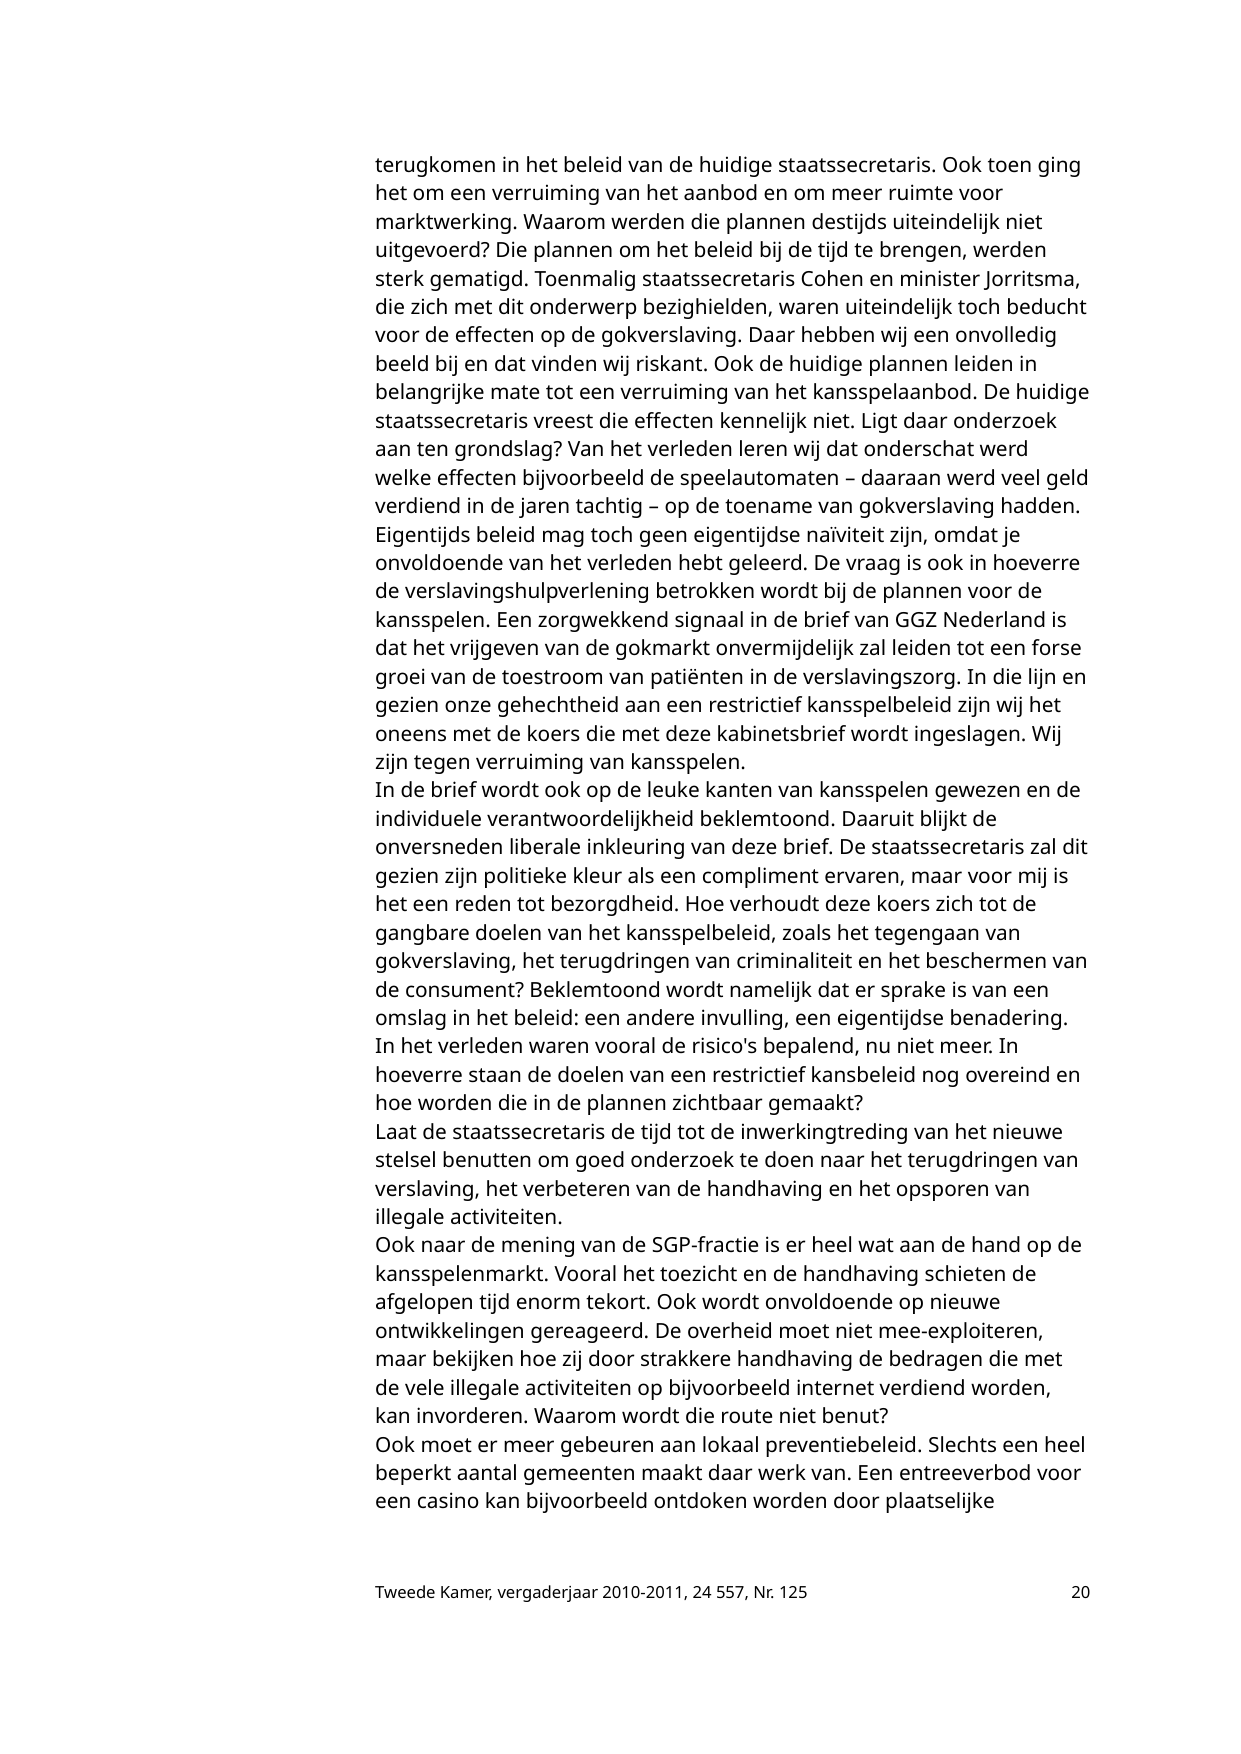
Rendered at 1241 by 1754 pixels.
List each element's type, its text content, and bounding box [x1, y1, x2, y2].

text In de brief wordt ook op de leuke kanten van kansspelen gewezen en de individuele verantwoordelijkheid beklemtoond. Daaruit blijkt de onversneden liberale inkleuring van deze brief. De staatssecretaris zal dit gezien zijn politieke kleur als een compliment ervaren, maar voor mij is het een reden tot bezorgdheid. Hoe verhoudt deze koers zich tot de gangbare doelen van het kansspelbeleid, zoals het tegengaan van gokverslaving, het terugdringen van criminaliteit en het beschermen van de consument? Beklemtoond wordt namelijk dat er sprake is van een omslag in het beleid: een andere invulling, een eigentijdse benadering. In het verleden waren vooral de risico's bepalend, nu niet meer. In hoeverre staan de doelen van een restrictief kansbeleid nog overeind en hoe worden die in de plannen zichtbaar gemaakt? [375, 776, 1090, 1117]
text terugkomen in het beleid van de huidige staatssecretaris. Ook toen ging het om een verruiming van het aanbod en om meer ruimte voor marktwerking. Waarom werden die plannen destijds uiteindelijk niet uitgevoerd? Die plannen om het beleid bij de tijd te brengen, werden sterk gematigd. Toenmalig staatssecretaris Cohen en minister Jorritsma, die zich met dit onderwerp bezighielden, waren uiteindelijk toch beducht voor de effecten op de gokverslaving. Daar hebben wij een onvolledig beeld bij en dat vinden wij riskant. Ook de huidige plannen leiden in belangrijke mate tot een verruiming van het kansspelaanbod. De huidige staatssecretaris vreest die effecten kennelijk niet. Ligt daar onderzoek aan ten grondslag? Van het verleden leren wij dat onderschat werd welke effecten bijvoorbeeld de speelautomaten – daaraan werd veel geld verdiend in de jaren tachtig – op de toename van gokverslaving hadden. [375, 150, 1090, 520]
text Eigentijds beleid mag toch geen eigentijdse naïviteit zijn, omdat je onvoldoende van het verleden hebt geleerd. De vraag is ook in hoeverre de verslavingshulpverlening betrokken wordt bij de plannen voor de kansspelen. Een zorgwekkend signaal in de brief van GGZ Nederland is dat het vrijgeven van de gokmarkt onvermijdelijk zal leiden tot een forse groei van de toestroom van patiënten in de verslavingszorg. In die lijn en gezien onze gehechtheid aan een restrictief kansspelbeleid zijn wij het oneens met de koers die met deze kabinetsbrief wordt ingeslagen. Wij zijn tegen verruiming van kansspelen. [375, 520, 1090, 776]
text Ook naar de mening van de SGP-fractie is er heel wat aan de hand op de kansspelenmarkt. Vooral het toezicht en de handhaving schieten de afgelopen tijd enorm tekort. Ook wordt onvoldoende op nieuwe ontwikkelingen gereageerd. De overheid moet niet mee-exploiteren, maar bekijken hoe zij door strakkere handhaving de bedragen die met de vele illegale activiteiten op bijvoorbeeld internet verdiend worden, kan invorderen. Waarom wordt die route niet benut? [375, 1231, 1090, 1430]
text Laat de staatssecretaris de tijd tot de inwerkingtreding van het nieuwe stelsel benutten om goed onderzoek te doen naar het terugdringen van verslaving, het verbeteren van de handhaving en het opsporen van illegale activiteiten. [375, 1117, 1090, 1231]
text Ook moet er meer gebeuren aan lokaal preventiebeleid. Slechts een heel beperkt aantal gemeenten maakt daar werk van. Een entreeverbod voor een casino kan bijvoorbeeld ontdoken worden door plaatselijke [375, 1430, 1090, 1515]
